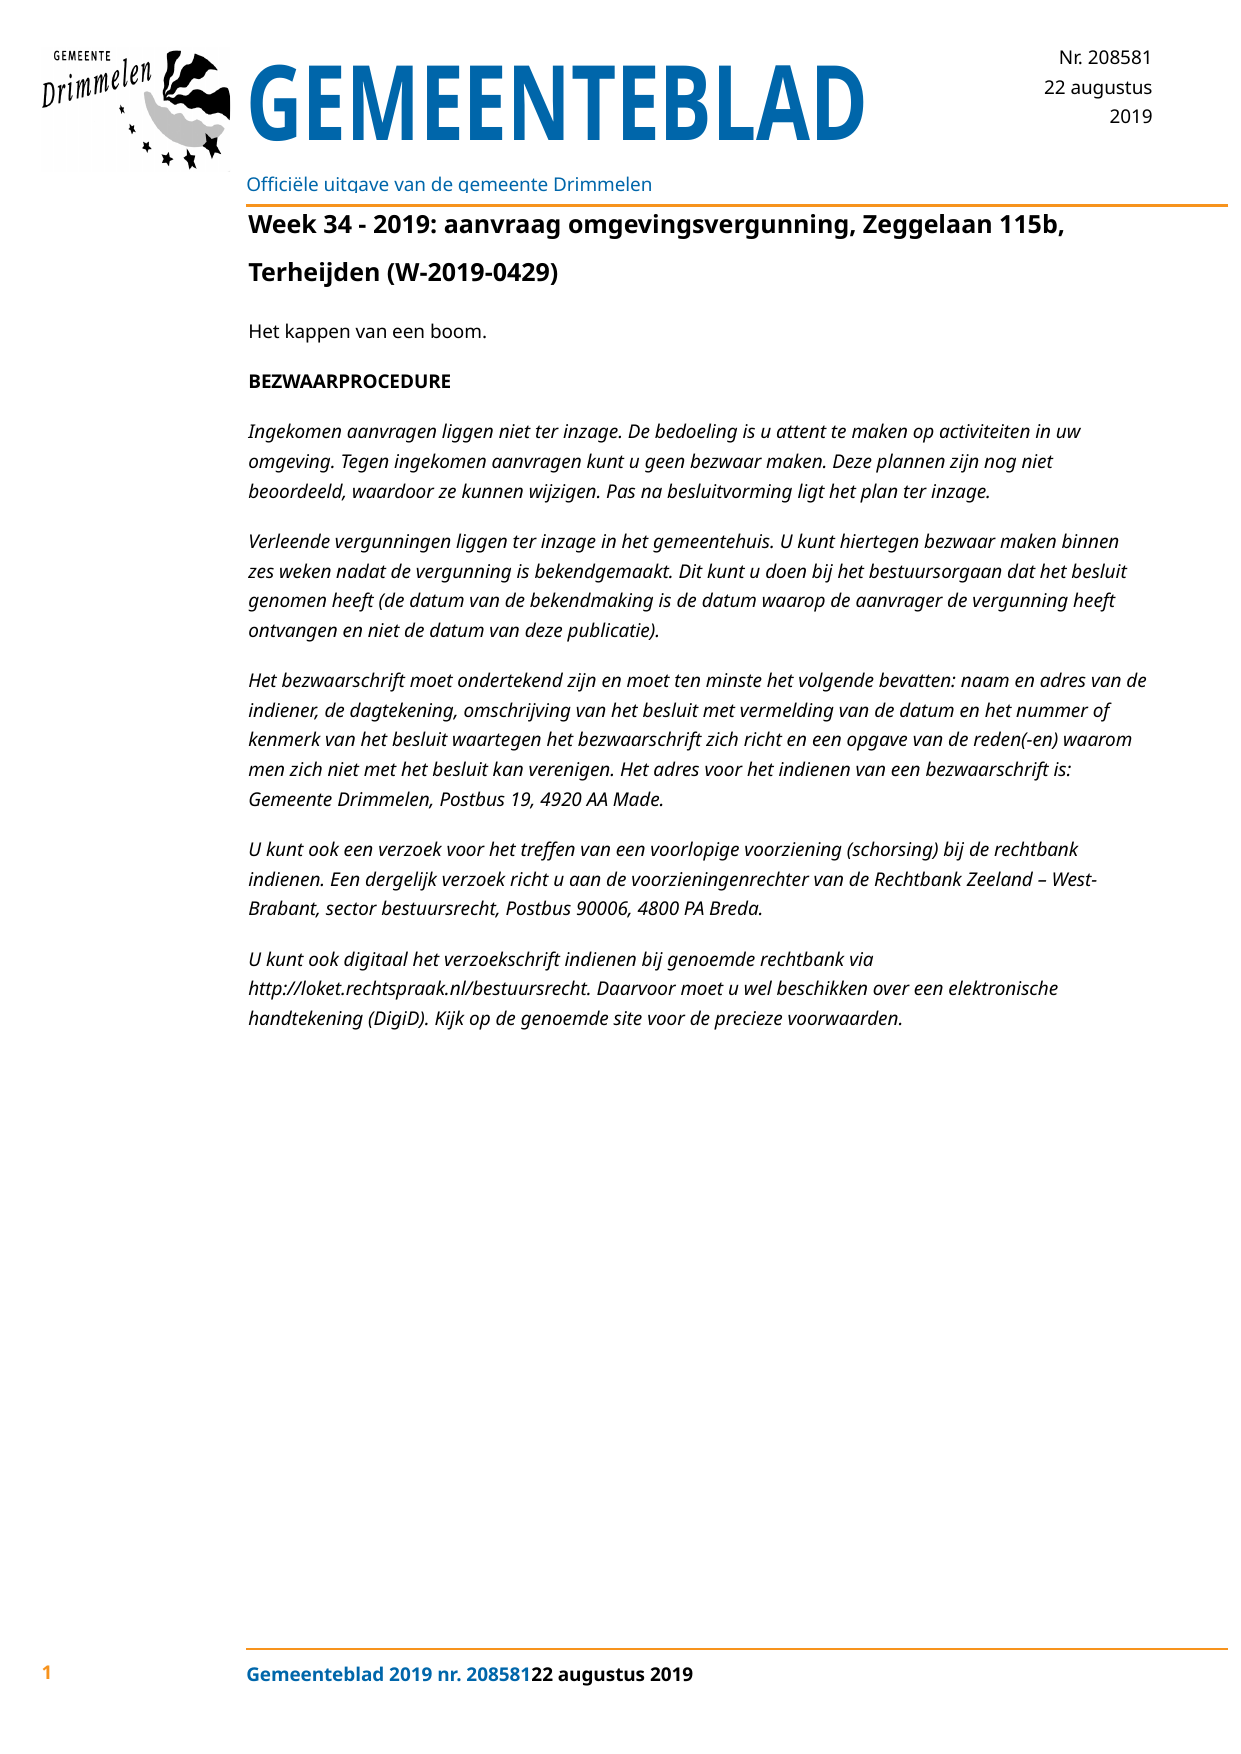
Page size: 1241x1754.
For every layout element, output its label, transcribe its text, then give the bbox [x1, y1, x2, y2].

text U kunt ook een verzoek voor het treffen van een voorlopige voorziening (schorsing) bij de rechtbank indienen. Een dergelijk verzoek richt u aan de voorzieningenrechter van de Rechtbank Zeeland – West-Brabant, sector bestuursrecht, Postbus 90006, 4800 PA Breda. [248, 836, 1152, 921]
text Het kappen van een boom. [248, 318, 1152, 344]
text BEZWAARPROCEDURE [248, 368, 1152, 394]
text Het bezwaarschrift moet ondertekend zijn en moet ten minste het volgende bevatten: naam en adres van de indiener, de dagtekening, omschrijving van het besluit met vermelding van de datum en het nummer of kenmerk van het besluit waartegen het bezwaarschrift zich richt en een opgave van de reden(-en) waarom men zich niet met het besluit kan verenigen. Het adres voor het indienen van een bezwaarschrift is: Gemeente Drimmelen, Postbus 19, 4920 AA Made. [248, 667, 1152, 812]
picture [41, 47, 231, 172]
text Week 34 - 2019: aanvraag omgevingsvergunning, Zeggelaan 115b, Terheijden (W-2019-0429) [248, 207, 1152, 288]
text U kunt ook digitaal het verzoekschrift indienen bij genoemde rechtbank via http://loket.rechtspraak.nl/bestuursrecht. Daarvoor moet u wel beschikken over een elektronische handtekening (DigiD). Kijk op de genoemde site voor de precieze voorwaarden. [248, 946, 1152, 1031]
text Verleende vergunningen liggen ter inzage in het gemeentehuis. U kunt hiertegen bezwaar maken binnen zes weken nadat de vergunning is bekendgemaakt. Dit kunt u doen bij het bestuursorgaan dat het besluit genomen heeft (de datum van de bekendmaking is de datum waarop de aanvrager de vergunning heeft ontvangen en niet de datum van deze publicatie). [248, 528, 1152, 643]
text Ingekomen aanvragen liggen niet ter inzage. De bedoeling is u attent te maken op activiteiten in uw omgeving. Tegen ingekomen aanvragen kunt u geen bezwaar maken. Deze plannen zijn nog niet beoordeeld, waardoor ze kunnen wijzigen. Pas na besluitvorming ligt het plan ter inzage. [248, 419, 1152, 504]
